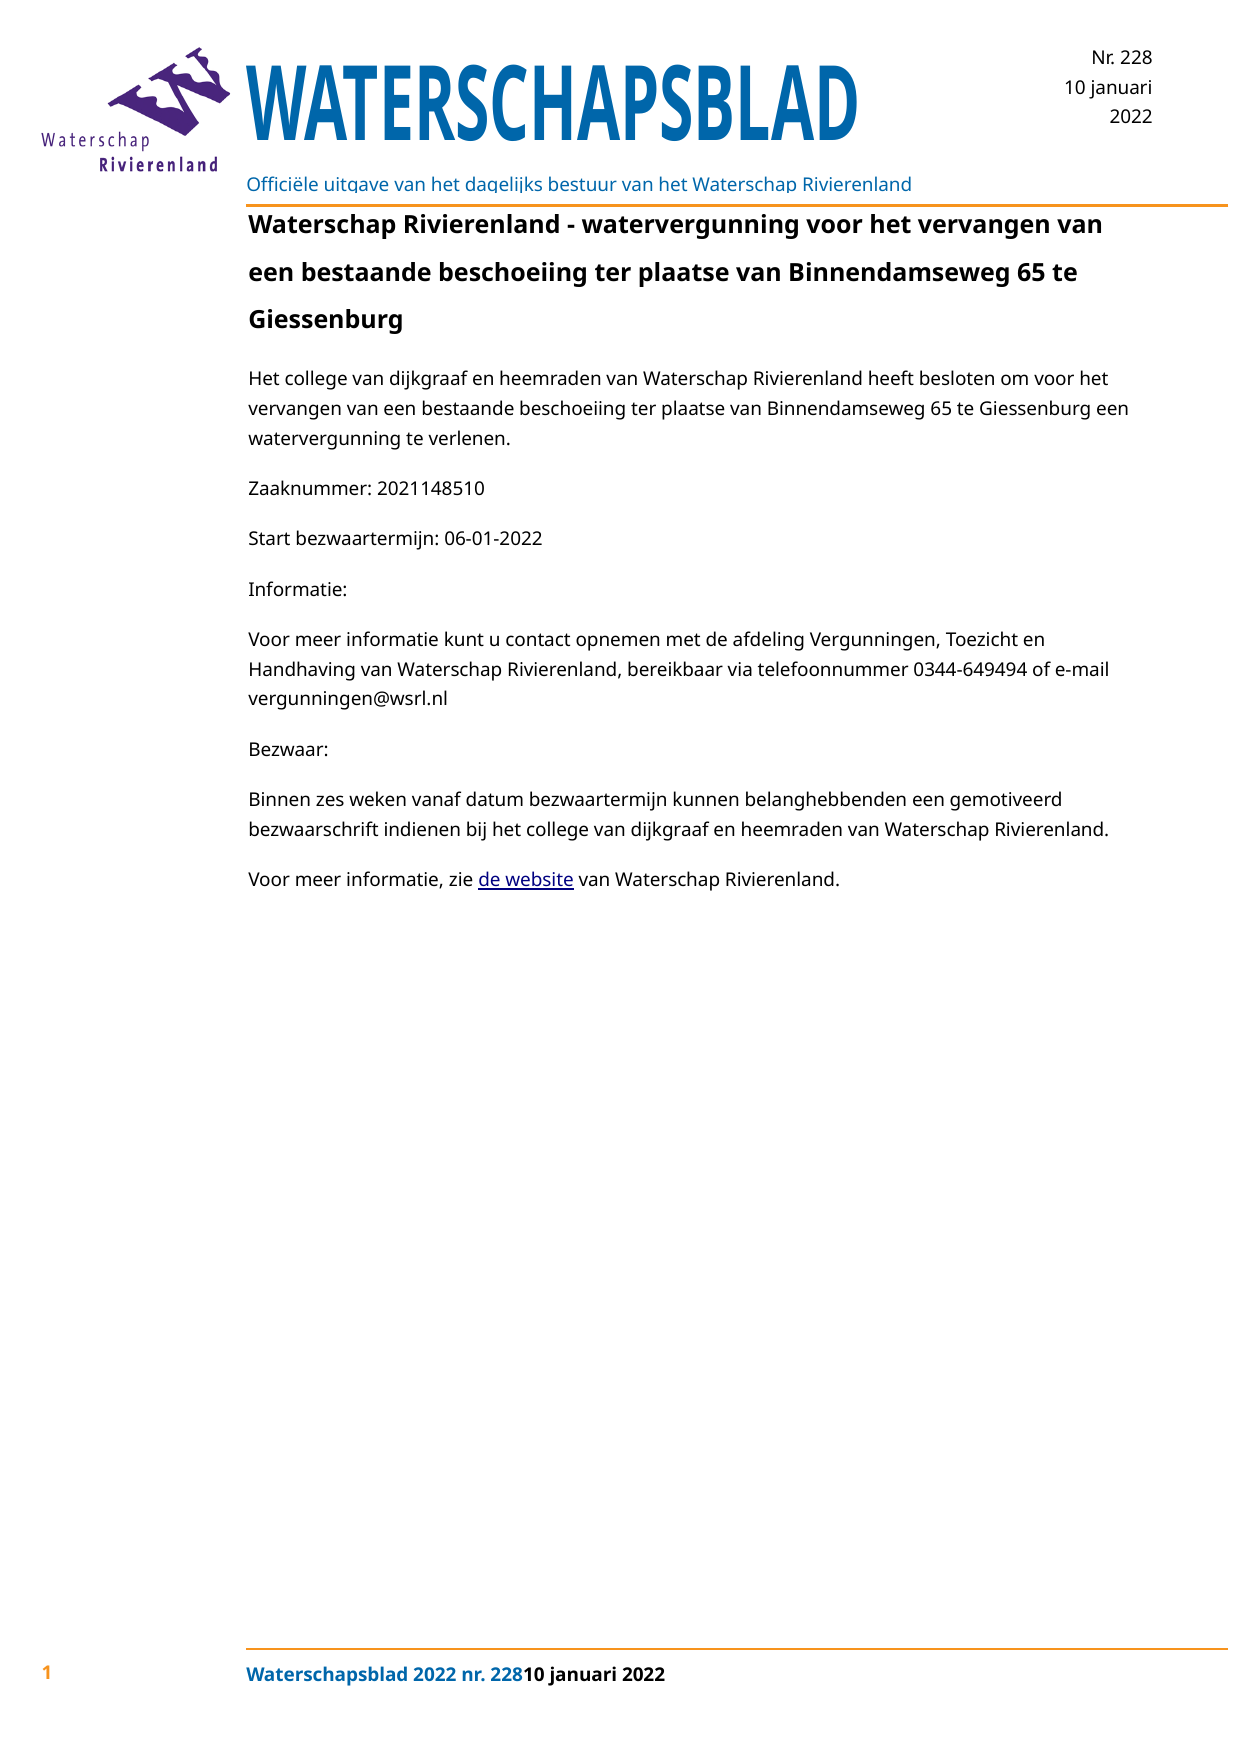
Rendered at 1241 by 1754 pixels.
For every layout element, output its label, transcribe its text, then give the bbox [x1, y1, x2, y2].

text Start bezwaartermijn: 06-01-2022 [248, 526, 1152, 551]
text Binnen zes weken vanaf datum bezwaartermijn kunnen belanghebbenden een gemotiveerd bezwaarschrift indienen bij het college van dijkgraaf en heemraden van Waterschap Rivierenland. [248, 786, 1152, 842]
picture [41, 47, 231, 172]
text Het college van dijkgraaf en heemraden van Waterschap Rivierenland heeft besloten om voor het vervangen van een bestaande beschoeiing ter plaatse van Binnendamseweg 65 te Giessenburg een watervergunning te verlenen. [248, 366, 1152, 450]
text Voor meer informatie kunt u contact opnemen met de afdeling Vergunningen, Toezicht en Handhaving van Waterschap Rivierenland, bereikbaar via telefoonnummer 0344-649494 of e-mail vergunningen@wsrl.nl [248, 626, 1152, 711]
text Zaaknummer: 2021148510 [248, 475, 1152, 501]
text Informatie: [248, 576, 1152, 602]
text Voor meer informatie, zie de website van Waterschap Rivierenland. [248, 866, 1152, 892]
text Bezwaar: [248, 736, 1152, 762]
text Waterschap Rivierenland - watervergunning voor het vervangen van een bestaande beschoeiing ter plaatse van Binnendamseweg 65 te Giessenburg [248, 207, 1152, 336]
